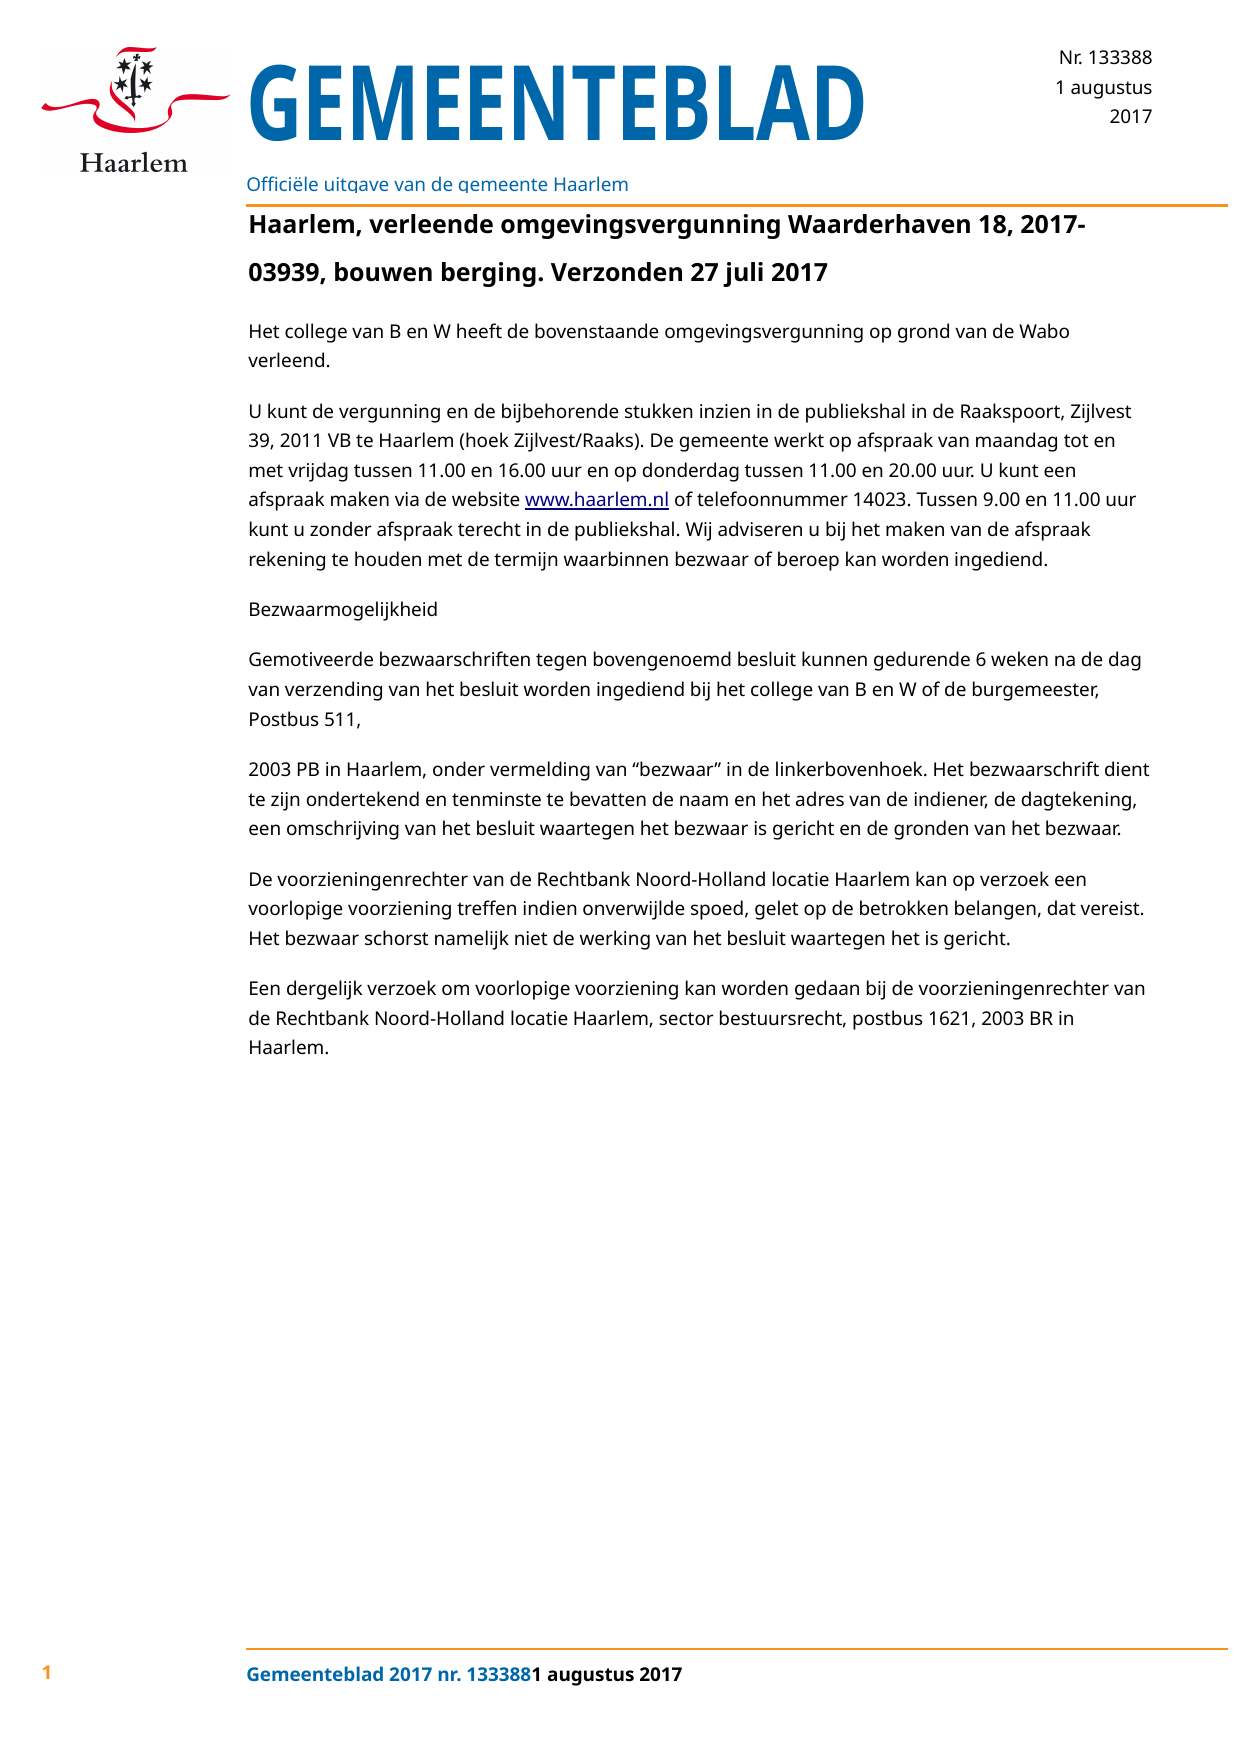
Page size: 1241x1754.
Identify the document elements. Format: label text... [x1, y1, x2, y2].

text 2003 PB in Haarlem, onder vermelding van “bezwaar” in de linkerbovenhoek. Het bezwaarschrift dient te zijn ondertekend en tenminste te bevatten de naam en het adres van de indiener, de dagtekening, een omschrijving van het besluit waartegen het bezwaar is gericht en de gronden van het bezwaar. [248, 756, 1152, 841]
text U kunt de vergunning en de bijbehorende stukken inzien in de publiekshal in de Raakspoort, Zijlvest 39, 2011 VB te Haarlem (hoek Zijlvest/Raaks). De gemeente werkt op afspraak van maandag tot en met vrijdag tussen 11.00 en 16.00 uur en op donderdag tussen 11.00 en 20.00 uur. U kunt een afspraak maken via de website www.haarlem.nl of telefoonnummer 14023. Tussen 9.00 en 11.00 uur kunt u zonder afspraak terecht in de publiekshal. Wij adviseren u bij het maken van de afspraak rekening te houden met de termijn waarbinnen bezwaar of beroep kan worden ingediend. [248, 398, 1152, 572]
text Haarlem, verleende omgevingsvergunning Waarderhaven 18, 2017-03939, bouwen berging. Verzonden 27 juli 2017 [248, 207, 1152, 288]
text De voorzieningenrechter van de Rechtbank Noord-Holland locatie Haarlem kan op verzoek een voorlopige voorziening treffen indien onverwijlde spoed, gelet op de betrokken belangen, dat vereist. Het bezwaar schorst namelijk niet de werking van het besluit waartegen het is gericht. [248, 866, 1152, 951]
text Het college van B en W heeft de bovenstaande omgevingsvergunning op grond van de Wabo verleend. [248, 318, 1152, 373]
text Gemotiveerde bezwaarschriften tegen bovengenoemd besluit kunnen gedurende 6 weken na de dag van verzending van het besluit worden ingediend bij het college van B en W of de burgemeester, Postbus 511, [248, 647, 1152, 732]
text Een dergelijk verzoek om voorlopige voorziening kan worden gedaan bij de voorzieningenrechter van de Rechtbank Noord-Holland locatie Haarlem, sector bestuursrecht, postbus 1621, 2003 BR in Haarlem. [248, 975, 1152, 1060]
picture [41, 47, 231, 172]
text Bezwaarmogelijkheid [248, 596, 1152, 622]
